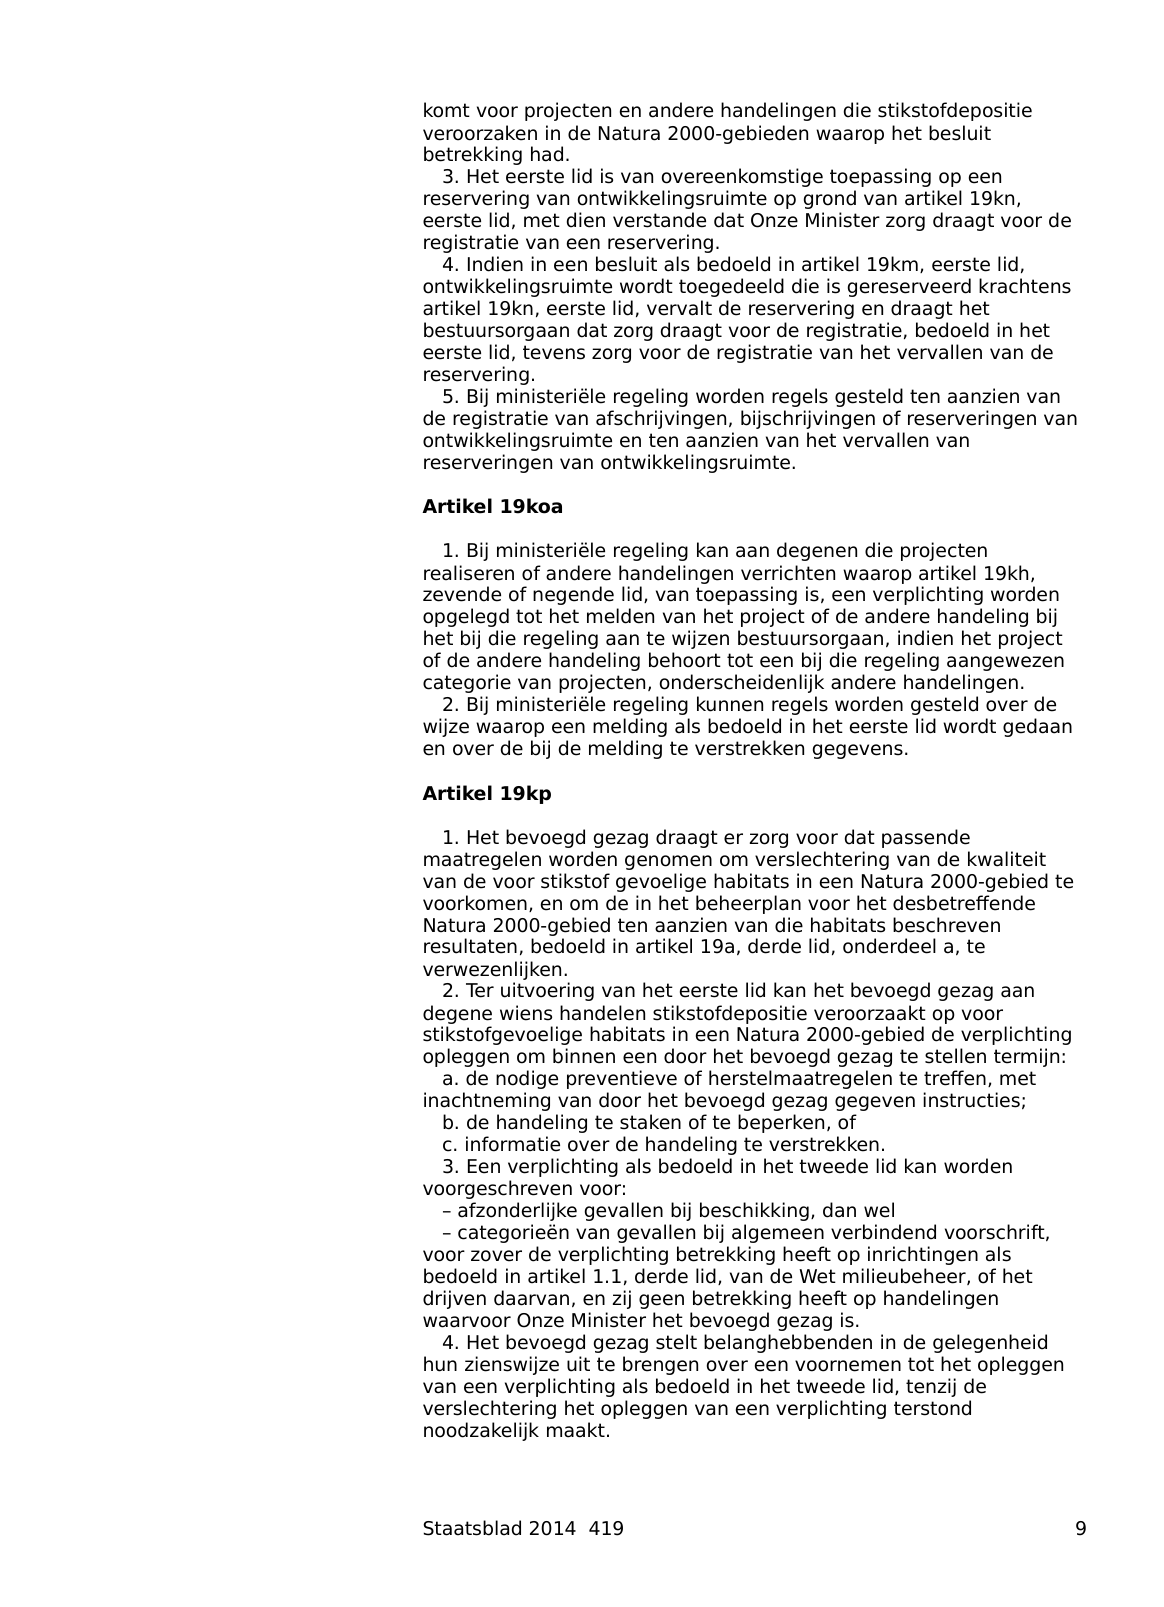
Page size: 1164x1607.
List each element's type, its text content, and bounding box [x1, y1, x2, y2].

text 4. Het bevoegd gezag stelt belanghebbenden in de gelegenheid hun zienswijze uit te brengen over een voornemen tot het opleggen van een verplichting als bedoeld in het tweede lid, tenzij de verslechtering het opleggen van een verplichting terstond noodzakelijk maakt. [422, 1332, 1087, 1442]
text a. de nodige preventieve of herstelmaatregelen te treffen, met inachtneming van door het bevoegd gezag gegeven instructies; [422, 1068, 1087, 1112]
text b. de handeling te staken of te beperken, of [422, 1112, 1087, 1134]
text 5. Bij ministeriële regeling worden regels gesteld ten aanzien van de registratie van afschrijvingen, bijschrijvingen of reserveringen van ontwikkelingsruimte en ten aanzien van het vervallen van reserveringen van ontwikkelingsruimte. [422, 386, 1087, 474]
text 4. Indien in een besluit als bedoeld in artikel 19km, eerste lid, ontwikkelingsruimte wordt toegedeeld die is gereserveerd krachtens artikel 19kn, eerste lid, vervalt de reservering en draagt het bestuursorgaan dat zorg draagt voor de registratie, bedoeld in het eerste lid, tevens zorg voor de registratie van het vervallen van de reservering. [422, 254, 1087, 386]
text – categorieën van gevallen bij algemeen verbindend voorschrift, voor zover de verplichting betrekking heeft op inrichtingen als bedoeld in artikel 1.1, derde lid, van de Wet milieubeheer, of het drijven daarvan, en zij geen betrekking heeft op handelingen waarvoor Onze Minister het bevoegd gezag is. [422, 1222, 1087, 1332]
text – afzonderlijke gevallen bij beschikking, dan wel [422, 1200, 1087, 1222]
text 3. Een verplichting als bedoeld in het tweede lid kan worden voorgeschreven voor: [422, 1156, 1087, 1200]
text c. informatie over de handeling te verstrekken. [422, 1134, 1087, 1156]
text 1. Het bevoegd gezag draagt er zorg voor dat passende maatregelen worden genomen om verslechtering van de kwaliteit van de voor stikstof gevoelige habitats in een Natura 2000-gebied te voorkomen, en om de in het beheerplan voor het desbetreffende Natura 2000-gebied ten aanzien van die habitats beschreven resultaten, bedoeld in artikel 19a, derde lid, onderdeel a, te verwezenlijken. [422, 827, 1087, 980]
text 1. Bij ministeriële regeling kan aan degenen die projecten realiseren of andere handelingen verrichten waarop artikel 19kh, zevende of negende lid, van toepassing is, een verplichting worden opgelegd tot het melden van het project of de andere handeling bij het bij die regeling aan te wijzen bestuursorgaan, indien het project of de andere handeling behoort tot een bij die regeling aangewezen categorie van projecten, onderscheidenlijk andere handelingen. [422, 540, 1087, 694]
text 3. Het eerste lid is van overeenkomstige toepassing op een reservering van ontwikkelingsruimte op grond van artikel 19kn, eerste lid, met dien verstande dat Onze Minister zorg draagt voor de registratie van een reservering. [422, 166, 1087, 254]
subtitle Artikel 19kp [422, 782, 1087, 804]
text 2. Bij ministeriële regeling kunnen regels worden gesteld over de wijze waarop een melding als bedoeld in het eerste lid wordt gedaan en over de bij de melding te verstrekken gegevens. [422, 694, 1087, 760]
text 2. Ter uitvoering van het eerste lid kan het bevoegd gezag aan degene wiens handelen stikstofdepositie veroorzaakt op voor stikstofgevoelige habitats in een Natura 2000-gebied de verplichting opleggen om binnen een door het bevoegd gezag te stellen termijn: [422, 980, 1087, 1068]
text komt voor projecten en andere handelingen die stikstofdepositie veroorzaken in de Natura 2000-gebieden waarop het besluit betrekking had. [422, 100, 1087, 166]
subtitle Artikel 19koa [422, 496, 1087, 518]
